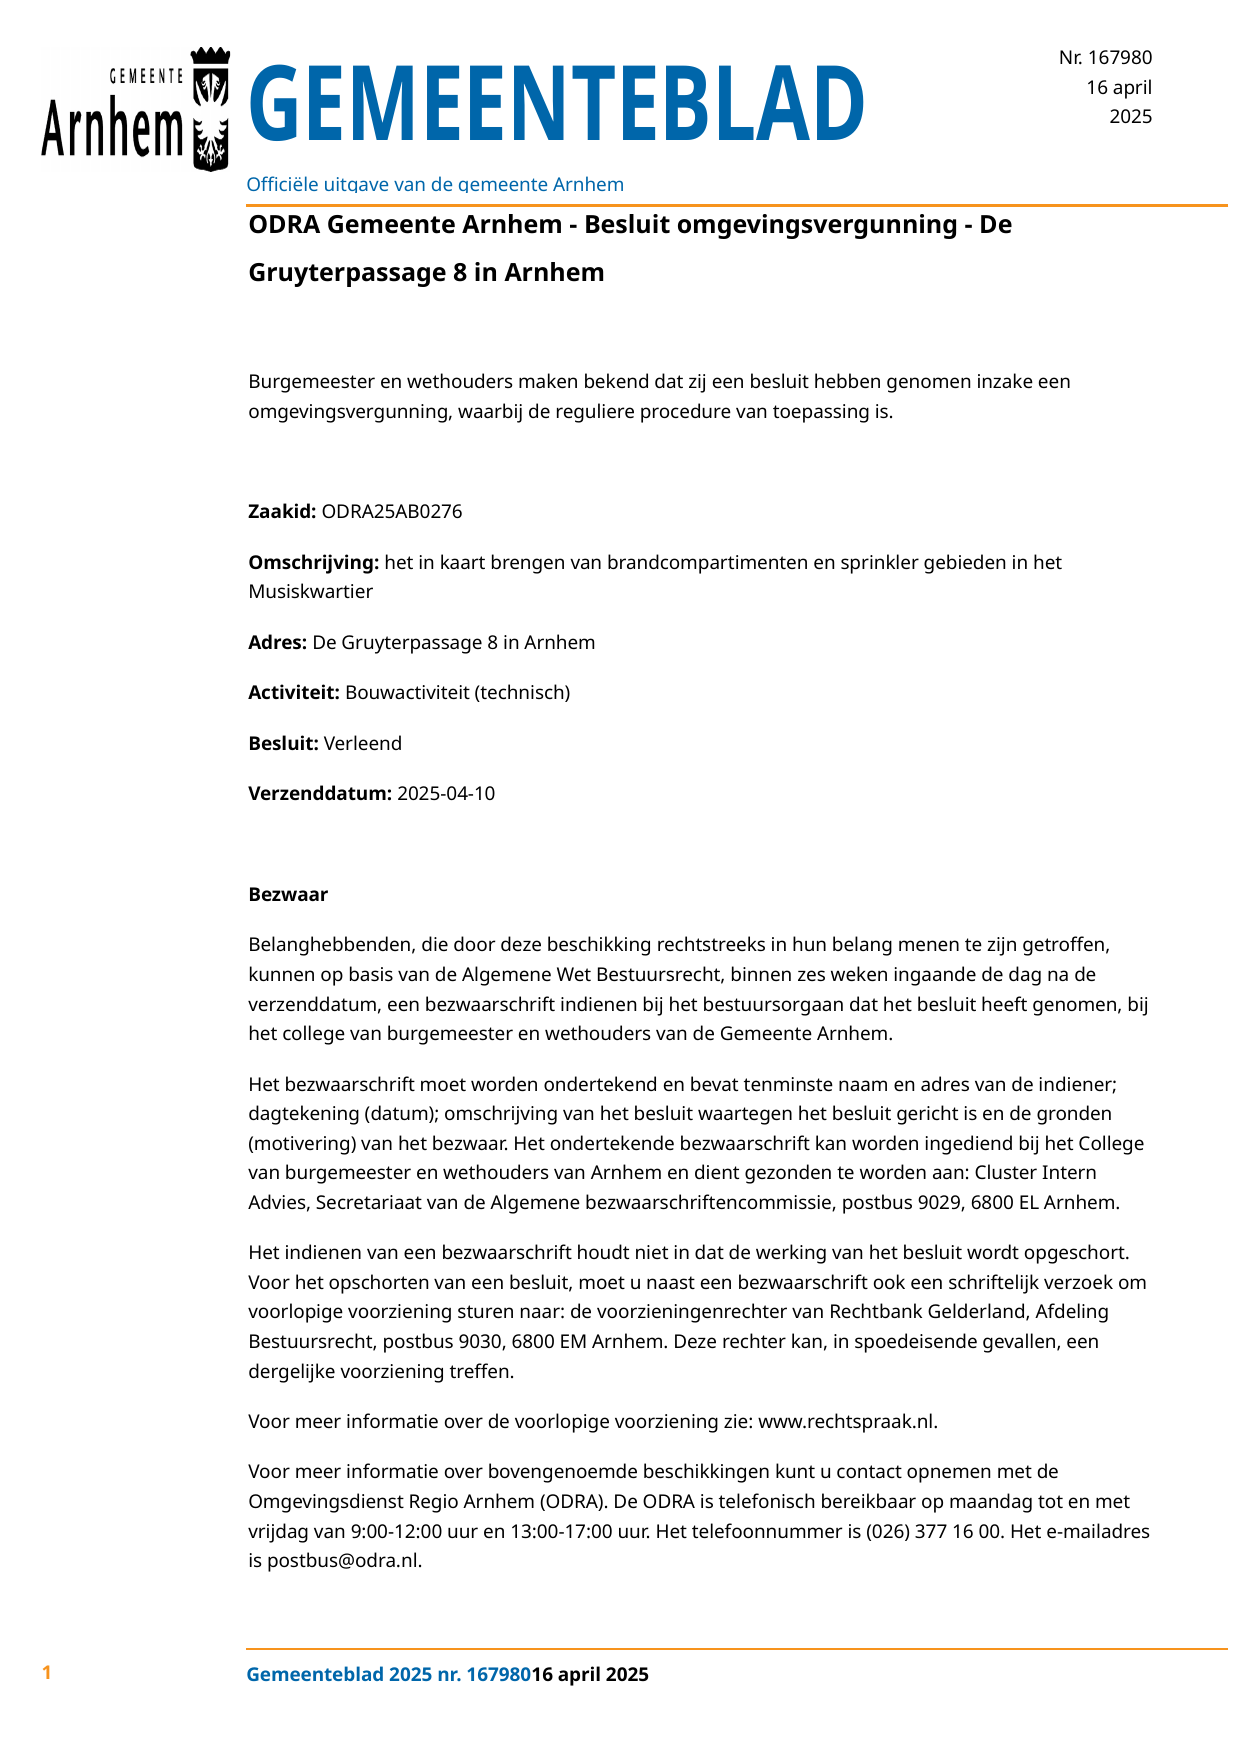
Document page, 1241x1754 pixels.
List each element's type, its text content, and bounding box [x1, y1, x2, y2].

text Belanghebbenden, die door deze beschikking rechtstreeks in hun belang menen te zijn getroffen, kunnen op basis van de Algemene Wet Bestuursrecht, binnen zes weken ingaande de dag na de verzenddatum, een bezwaarschrift indienen bij het bestuursorgaan dat het besluit heeft genomen, bij het college van burgemeester en wethouders van de Gemeente Arnhem. [248, 932, 1152, 1046]
text Besluit: Verleend [248, 730, 1152, 756]
text Het indienen van een bezwaarschrift houdt niet in dat de werking van het besluit wordt opgeschort. Voor het opschorten van een besluit, moet u naast een bezwaarschrift ook een schriftelijk verzoek om voorlopige voorziening sturen naar: de voorzieningenrechter van Rechtbank Gelderland, Afdeling Bestuursrecht, postbus 9030, 6800 EM Arnhem. Deze rechter kan, in spoedeisende gevallen, een dergelijke voorziening treffen. [248, 1239, 1152, 1384]
text Bezwaar [248, 881, 1152, 907]
text Het bezwaarschrift moet worden ondertekend en bevat tenminste naam en adres van de indiener; dagtekening (datum); omschrijving van het besluit waartegen het besluit gericht is en de gronden (motivering) van het bezwaar. Het ondertekende bezwaarschrift kan worden ingediend bij het College van burgemeester en wethouders van Arnhem en dient gezonden te worden aan: Cluster Intern Advies, Secretariaat van de Algemene bezwaarschriftencommissie, postbus 9029, 6800 EL Arnhem. [248, 1071, 1152, 1215]
text Verzenddatum: 2025-04-10 [248, 780, 1152, 806]
text Activiteit: Bouwactiviteit (technisch) [248, 679, 1152, 705]
text Adres: De Gruyterpassage 8 in Arnhem [248, 629, 1152, 655]
text Zaakid: ODRA25AB0276 [248, 499, 1152, 524]
text Burgemeester en wethouders maken bekend dat zij een besluit hebben genomen inzake een omgevingsvergunning, waarbij de reguliere procedure van toepassing is. [248, 368, 1152, 424]
picture [41, 47, 231, 172]
text Voor meer informatie over de voorlopige voorziening zie: www.rechtspraak.nl. [248, 1408, 1152, 1434]
text Omschrijving: het in kaart brengen van brandcompartimenten en sprinkler gebieden in het Musiskwartier [248, 549, 1152, 604]
text ODRA Gemeente Arnhem - Besluit omgevingsvergunning - De Gruyterpassage 8 in Arnhem [248, 207, 1152, 288]
text Voor meer informatie over bovengenoemde beschikkingen kunt u contact opnemen met de Omgevingsdienst Regio Arnhem (ODRA). De ODRA is telefonisch bereikbaar op maandag tot en met vrijdag van 9:00-12:00 uur en 13:00-17:00 uur. Het telefoonnummer is (026) 377 16 00. Het e-mailadres is postbus@odra.nl. [248, 1459, 1152, 1573]
